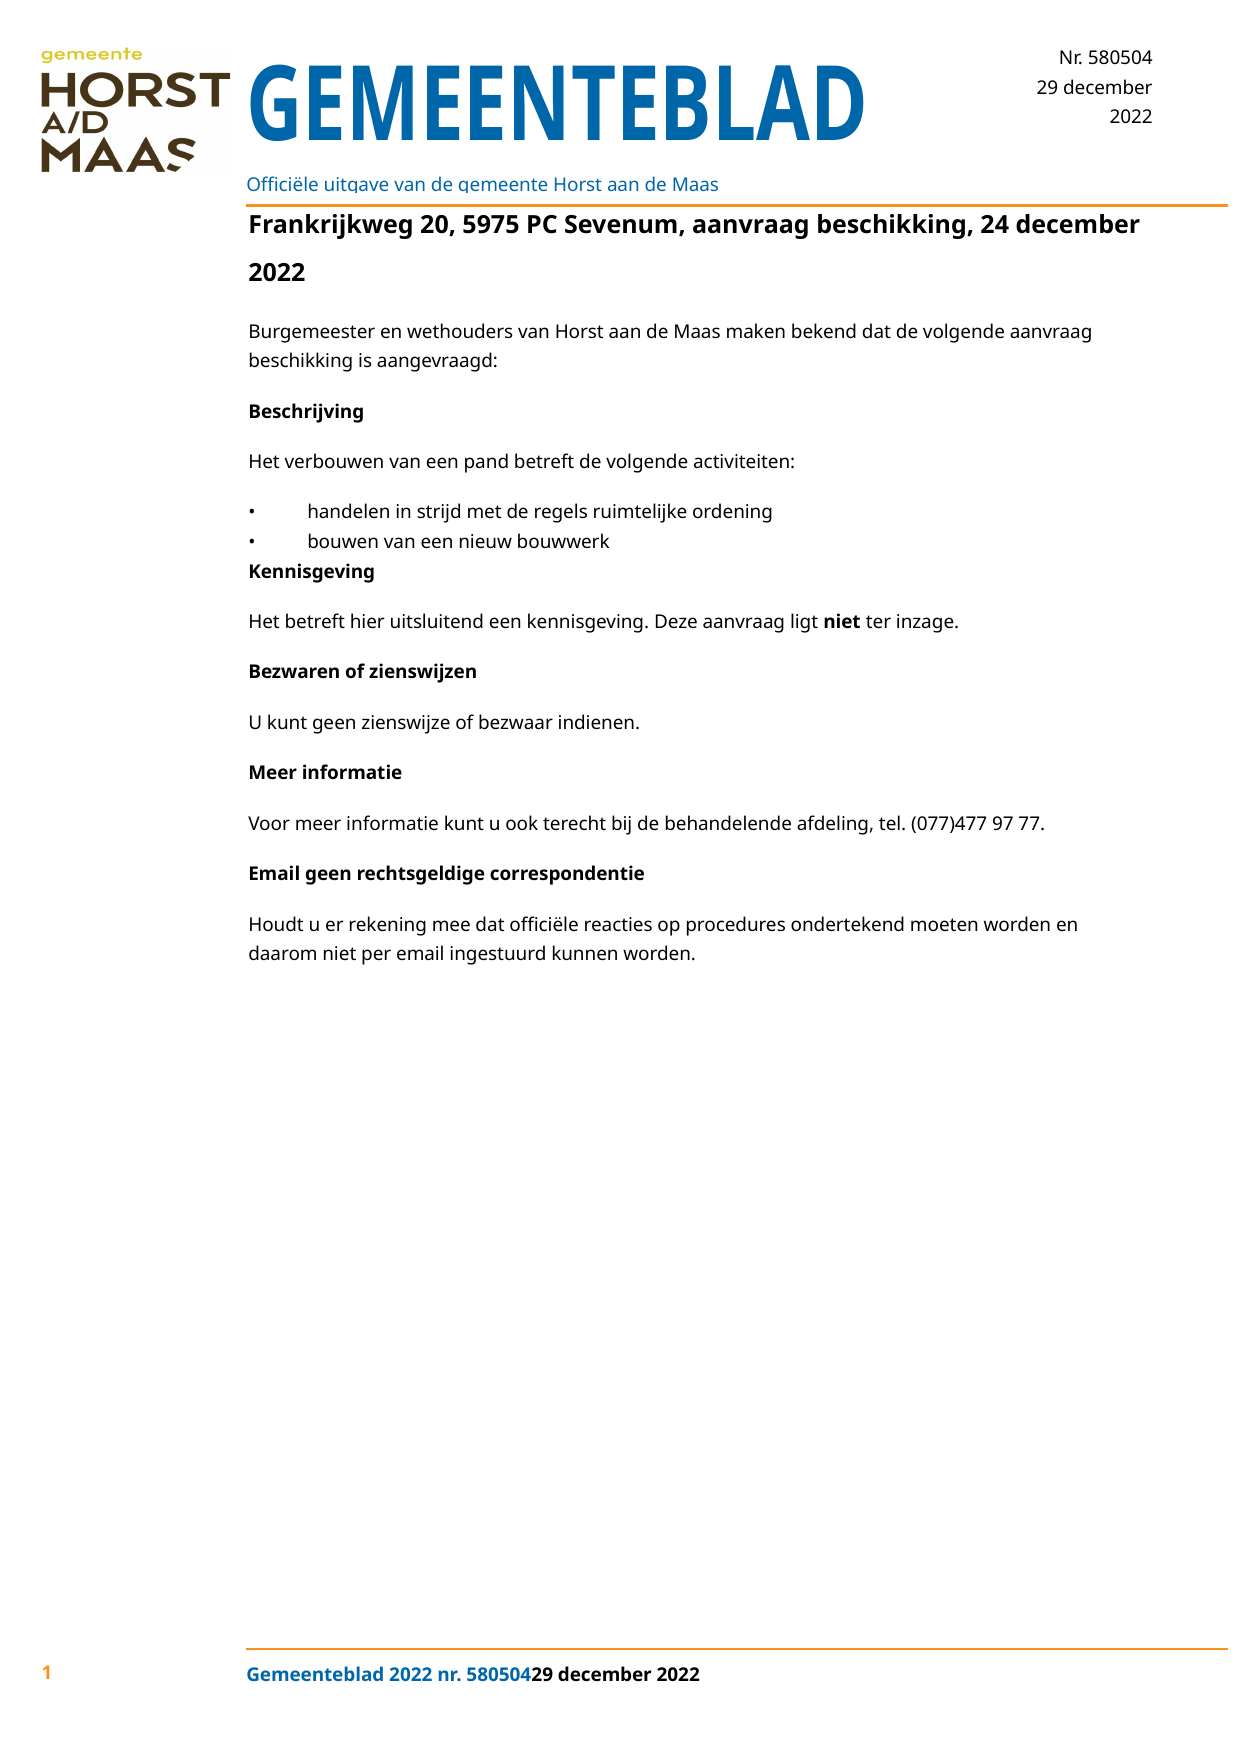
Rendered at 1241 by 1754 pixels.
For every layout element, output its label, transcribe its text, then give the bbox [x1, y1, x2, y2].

text Bezwaren of zienswijzen [248, 659, 1152, 684]
text Meer informatie [248, 759, 1152, 785]
text Email geen rechtsgeldige correspondentie [248, 860, 1152, 886]
text U kunt geen zienswijze of bezwaar indienen. [248, 709, 1152, 735]
picture [41, 47, 231, 172]
text Kennisgeving [248, 558, 1152, 584]
text Voor meer informatie kunt u ook terecht bij de behandelende afdeling, tel. (077)477 97 77. [248, 810, 1152, 836]
text Beschrijving [248, 398, 1152, 424]
text Het verbouwen van een pand betreft de volgende activiteiten: [248, 448, 1152, 474]
text Houdt u er rekening mee dat officiële reacties op procedures ondertekend moeten worden en daarom niet per email ingestuurd kunnen worden. [248, 911, 1152, 966]
text Burgemeester en wethouders van Horst aan de Maas maken bekend dat de volgende aanvraag beschikking is aangevraagd: [248, 318, 1152, 373]
text Het betreft hier uitsluitend een kennisgeving. Deze aanvraag ligt niet ter inzage. [248, 608, 1152, 634]
text Frankrijkweg 20, 5975 PC Sevenum, aanvraag beschikking, 24 december 2022 [248, 207, 1152, 288]
list handelen in strijd met de regels ruimtelijke ordening [248, 499, 1152, 524]
list bouwen van een nieuw bouwwerk [248, 528, 1152, 554]
